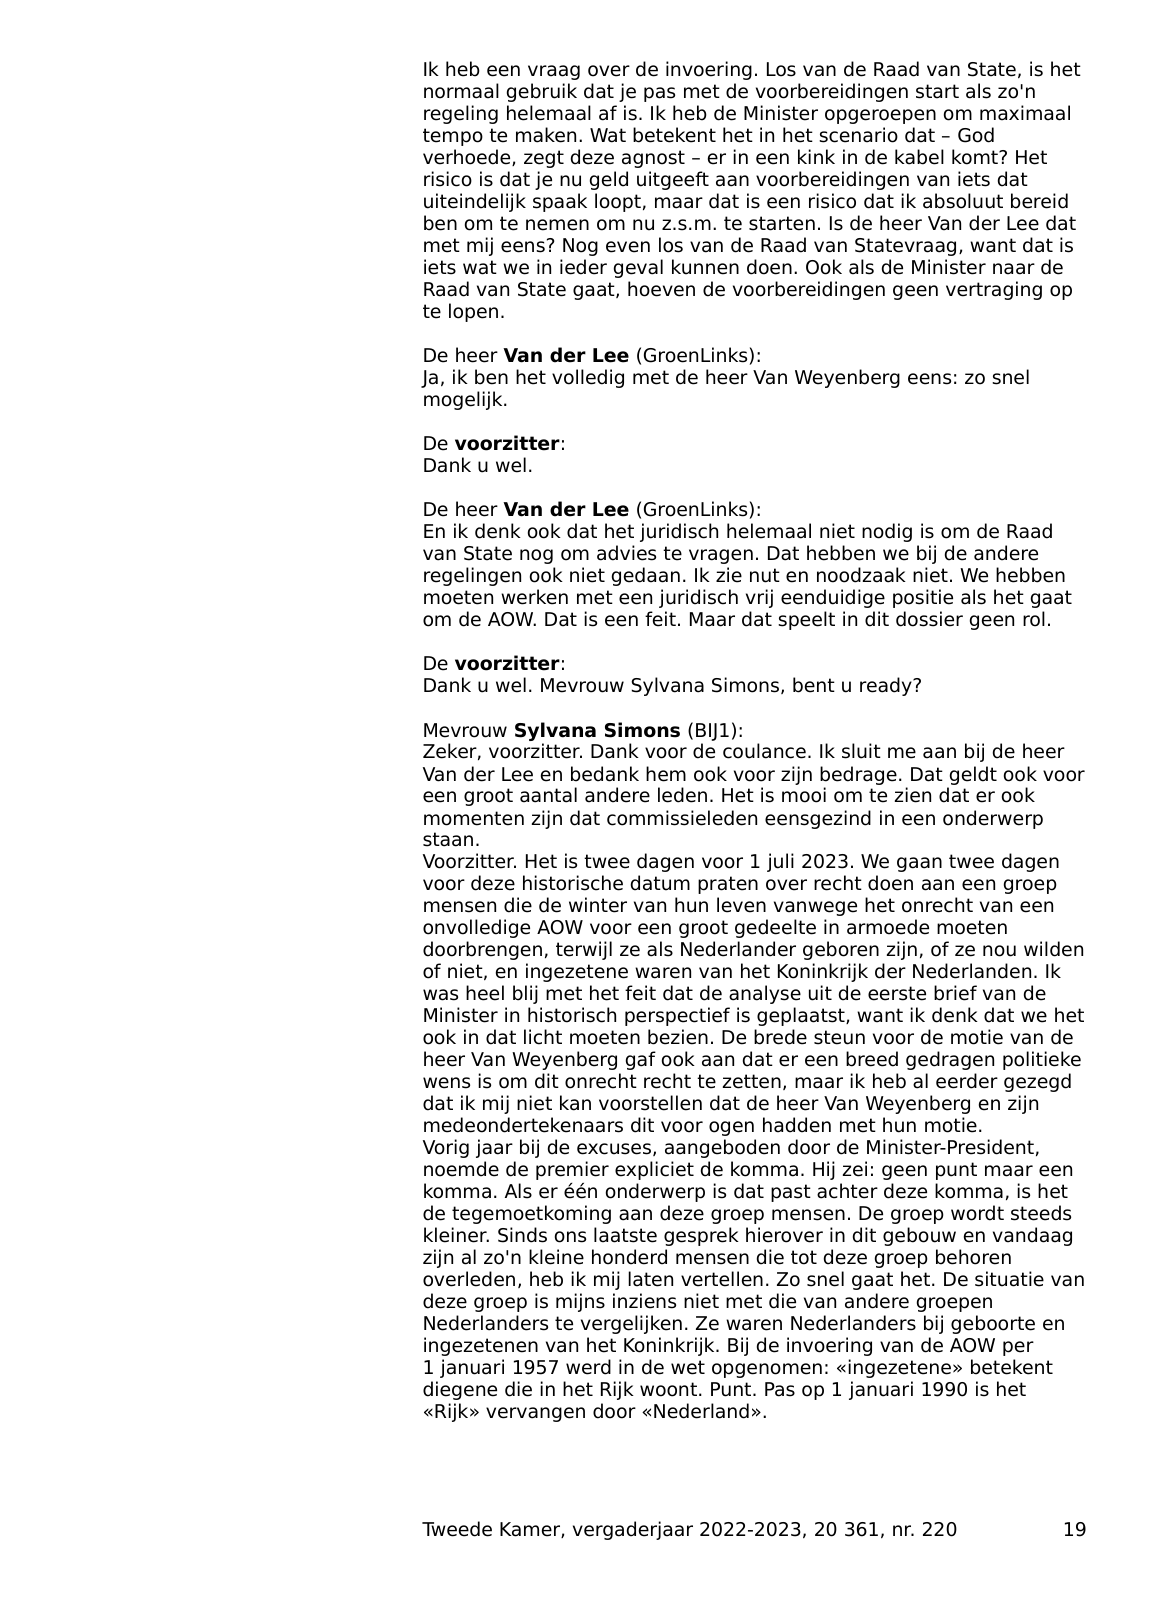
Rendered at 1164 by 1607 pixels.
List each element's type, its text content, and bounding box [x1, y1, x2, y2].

text Dank u wel. [422, 455, 1087, 477]
text De voorzitter: [422, 433, 1087, 455]
text Vorig jaar bij de excuses, aangeboden door de Minister-President, noemde de premier expliciet de komma. Hij zei: geen punt maar een komma. Als er één onderwerp is dat past achter deze komma, is het de tegemoetkoming aan deze groep mensen. De groep wordt steeds kleiner. Sinds ons laatste gesprek hierover in dit gebouw en vandaag zijn al zo'n kleine honderd mensen die tot deze groep behoren overleden, heb ik mij laten vertellen. Zo snel gaat het. De situatie van deze groep is mijns inziens niet met die van andere groepen Nederlanders te vergelijken. Ze waren Nederlanders bij geboorte en ingezetenen van het Koninkrijk. Bij de invoering van de AOW per 1 januari 1957 werd in de wet opgenomen: «ingezetene» betekent diegene die in het Rijk woont. Punt. Pas op 1 januari 1990 is het «Rijk» vervangen door «Nederland». [422, 1137, 1087, 1423]
text En ik denk ook dat het juridisch helemaal niet nodig is om de Raad van State nog om advies te vragen. Dat hebben we bij de andere regelingen ook niet gedaan. Ik zie nut en noodzaak niet. We hebben moeten werken met een juridisch vrij eenduidige positie als het gaat om de AOW. Dat is een feit. Maar dat speelt in dit dossier geen rol. [422, 521, 1087, 631]
text De heer Van der Lee (GroenLinks): [422, 345, 1087, 367]
text Zeker, voorzitter. Dank voor de coulance. Ik sluit me aan bij de heer Van der Lee en bedank hem ook voor zijn bedrage. Dat geldt ook voor een groot aantal andere leden. Het is mooi om te zien dat er ook momenten zijn dat commissieleden eensgezind in een onderwerp staan. [422, 741, 1087, 851]
text De voorzitter: [422, 653, 1087, 675]
text De heer Van der Lee (GroenLinks): [422, 499, 1087, 521]
text Mevrouw Sylvana Simons (BIJ1): [422, 719, 1087, 741]
text Voorzitter. Het is twee dagen voor 1 juli 2023. We gaan twee dagen voor deze historische datum praten over recht doen aan een groep mensen die de winter van hun leven vanwege het onrecht van een onvolledige AOW voor een groot gedeelte in armoede moeten doorbrengen, terwijl ze als Nederlander geboren zijn, of ze nou wilden of niet, en ingezetene waren van het Koninkrijk der Nederlanden. Ik was heel blij met het feit dat de analyse uit de eerste brief van de Minister in historisch perspectief is geplaatst, want ik denk dat we het ook in dat licht moeten bezien. De brede steun voor de motie van de heer Van Weyenberg gaf ook aan dat er een breed gedragen politieke wens is om dit onrecht recht te zetten, maar ik heb al eerder gezegd dat ik mij niet kan voorstellen dat de heer Van Weyenberg en zijn medeondertekenaars dit voor ogen hadden met hun motie. [422, 851, 1087, 1137]
text Dank u wel. Mevrouw Sylvana Simons, bent u ready? [422, 675, 1087, 697]
text Ik heb een vraag over de invoering. Los van de Raad van State, is het normaal gebruik dat je pas met de voorbereidingen start als zo'n regeling helemaal af is. Ik heb de Minister opgeroepen om maximaal tempo te maken. Wat betekent het in het scenario dat – God verhoede, zegt deze agnost – er in een kink in de kabel komt? Het risico is dat je nu geld uitgeeft aan voorbereidingen van iets dat uiteindelijk spaak loopt, maar dat is een risico dat ik absoluut bereid ben om te nemen om nu z.s.m. te starten. Is de heer Van der Lee dat met mij eens? Nog even los van de Raad van Statevraag, want dat is iets wat we in ieder geval kunnen doen. Ook als de Minister naar de Raad van State gaat, hoeven de voorbereidingen geen vertraging op te lopen. [422, 59, 1087, 323]
text Ja, ik ben het volledig met de heer Van Weyenberg eens: zo snel mogelijk. [422, 367, 1087, 411]
